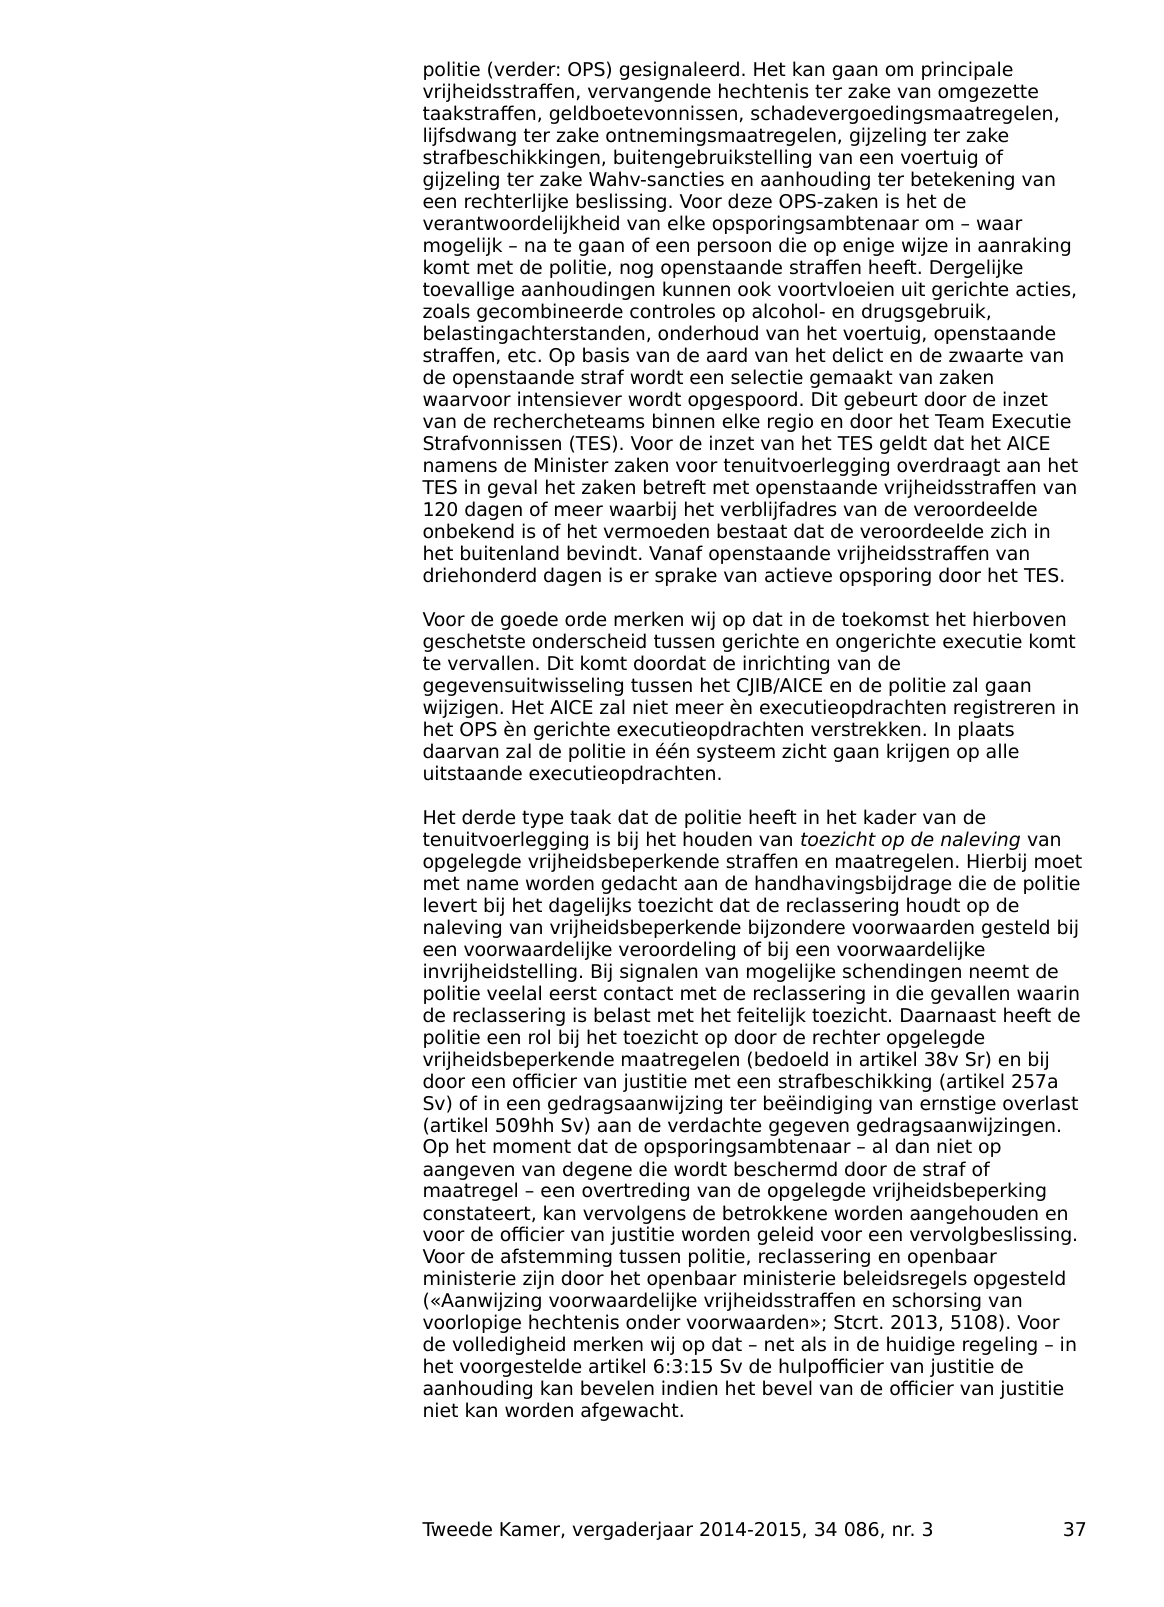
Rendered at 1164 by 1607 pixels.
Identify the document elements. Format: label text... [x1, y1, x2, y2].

text politie (verder: OPS) gesignaleerd. Het kan gaan om principale vrijheidsstraffen, vervangende hechtenis ter zake van omgezette taakstraffen, geldboetevonnissen, schadevergoedingsmaatregelen, lijfsdwang ter zake ontnemingsmaatregelen, gijzeling ter zake strafbeschikkingen, buitengebruikstelling van een voertuig of gijzeling ter zake Wahv-sancties en aanhouding ter betekening van een rechterlijke beslissing. Voor deze OPS-zaken is het de verantwoordelijkheid van elke opsporingsambtenaar om – waar mogelijk – na te gaan of een persoon die op enige wijze in aanraking komt met de politie, nog openstaande straffen heeft. Dergelijke toevallige aanhoudingen kunnen ook voortvloeien uit gerichte acties, zoals gecombineerde controles op alcohol- en drugsgebruik, belastingachterstanden, onderhoud van het voertuig, openstaande straffen, etc. Op basis van de aard van het delict en de zwaarte van de openstaande straf wordt een selectie gemaakt van zaken waarvoor intensiever wordt opgespoord. Dit gebeurt door de inzet van de rechercheteams binnen elke regio en door het Team Executie Strafvonnissen (TES). Voor de inzet van het TES geldt dat het AICE namens de Minister zaken voor tenuitvoerlegging overdraagt aan het TES in geval het zaken betreft met openstaande vrijheidsstraffen van 120 dagen of meer waarbij het verblijfadres van de veroordeelde onbekend is of het vermoeden bestaat dat de veroordeelde zich in het buitenland bevindt. Vanaf openstaande vrijheidsstraffen van driehonderd dagen is er sprake van actieve opsporing door het TES. [422, 59, 1087, 587]
text Het derde type taak dat de politie heeft in het kader van de tenuitvoerlegging is bij het houden van toezicht op de naleving van opgelegde vrijheidsbeperkende straffen en maatregelen. Hierbij moet met name worden gedacht aan de handhavingsbijdrage die de politie levert bij het dagelijks toezicht dat de reclassering houdt op de naleving van vrijheidsbeperkende bijzondere voorwaarden gesteld bij een voorwaardelijke veroordeling of bij een voorwaardelijke invrijheidstelling. Bij signalen van mogelijke schendingen neemt de politie veelal eerst contact met de reclassering in die gevallen waarin de reclassering is belast met het feitelijk toezicht. Daarnaast heeft de politie een rol bij het toezicht op door de rechter opgelegde vrijheidsbeperkende maatregelen (bedoeld in artikel 38v Sr) en bij door een officier van justitie met een strafbeschikking (artikel 257a Sv) of in een gedragsaanwijzing ter beëindiging van ernstige overlast (artikel 509hh Sv) aan de verdachte gegeven gedragsaanwijzingen. Op het moment dat de opsporingsambtenaar – al dan niet op aangeven van degene die wordt beschermd door de straf of maatregel – een overtreding van de opgelegde vrijheidsbeperking constateert, kan vervolgens de betrokkene worden aangehouden en voor de officier van justitie worden geleid voor een vervolgbeslissing. Voor de afstemming tussen politie, reclassering en openbaar ministerie zijn door het openbaar ministerie beleidsregels opgesteld («Aanwijzing voorwaardelijke vrijheidsstraffen en schorsing van voorlopige hechtenis onder voorwaarden»; Stcrt. 2013, 5108). Voor de volledigheid merken wij op dat – net als in de huidige regeling – in het voorgestelde artikel 6:3:15 Sv de hulpofficier van justitie de aanhouding kan bevelen indien het bevel van de officier van justitie niet kan worden afgewacht. [422, 807, 1087, 1422]
text Voor de goede orde merken wij op dat in de toekomst het hierboven geschetste onderscheid tussen gerichte en ongerichte executie komt te vervallen. Dit komt doordat de inrichting van de gegevensuitwisseling tussen het CJIB/AICE en de politie zal gaan wijzigen. Het AICE zal niet meer èn executieopdrachten registreren in het OPS èn gerichte executieopdrachten verstrekken. In plaats daarvan zal de politie in één systeem zicht gaan krijgen op alle uitstaande executieopdrachten. [422, 609, 1087, 784]
